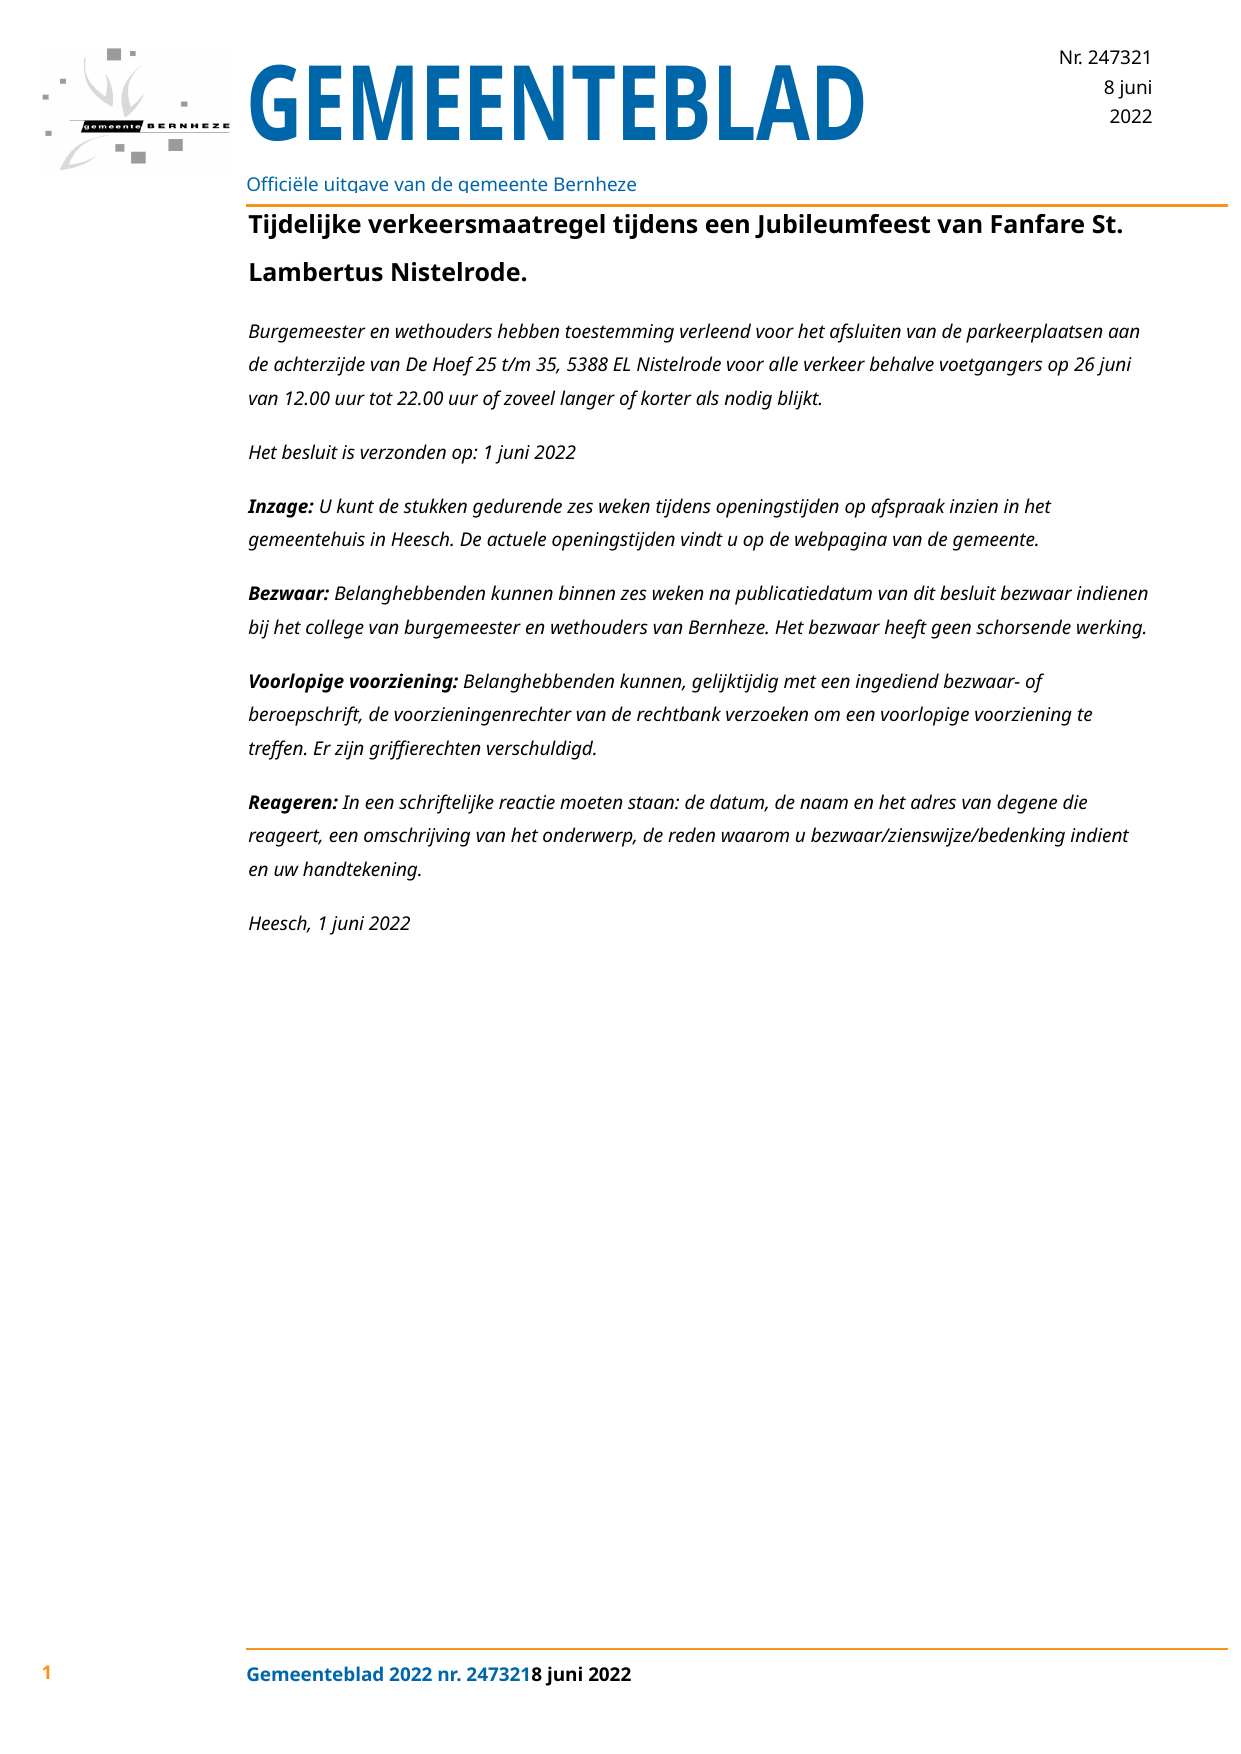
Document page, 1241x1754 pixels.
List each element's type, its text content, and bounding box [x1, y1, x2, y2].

text Heesch, 1 juni 2022 [248, 910, 1152, 936]
text Tijdelijke verkeersmaatregel tijdens een Jubileumfeest van Fanfare St. Lambertus Nistelrode. [248, 207, 1152, 288]
text Reageren: In een schriftelijke reactie moeten staan: de datum, de naam en het adres van degene die reageert, een omschrijving van het onderwerp, de reden waarom u bezwaar/zienswijze/bedenking indient en uw handtekening. [248, 789, 1152, 881]
text Inzage: U kunt de stukken gedurende zes weken tijdens openingstijden op afspraak inzien in het gemeentehuis in Heesch. De actuele openingstijden vindt u op de webpagina van de gemeente. [248, 493, 1152, 552]
text Voorlopige voorziening: Belanghebbenden kunnen, gelijktijdig met een ingediend bezwaar- of beroepschrift, de voorzieningenrechter van de rechtbank verzoeken om een voorlopige voorziening te treffen. Er zijn griffierechten verschuldigd. [248, 668, 1152, 761]
text Het besluit is verzonden op: 1 juni 2022 [248, 439, 1152, 464]
text Burgemeester en wethouders hebben toestemming verleend voor het afsluiten van de parkeerplaatsen aan de achterzijde van De Hoef 25 t/m 35, 5388 EL Nistelrode voor alle verkeer behalve voetgangers op 26 juni van 12.00 uur tot 22.00 uur of zoveel langer of korter als nodig blijkt. [248, 318, 1152, 411]
picture [41, 47, 231, 172]
text Bezwaar: Belanghebbenden kunnen binnen zes weken na publicatiedatum van dit besluit bezwaar indienen bij het college van burgemeester en wethouders van Bernheze. Het bezwaar heeft geen schorsende werking. [248, 580, 1152, 639]
